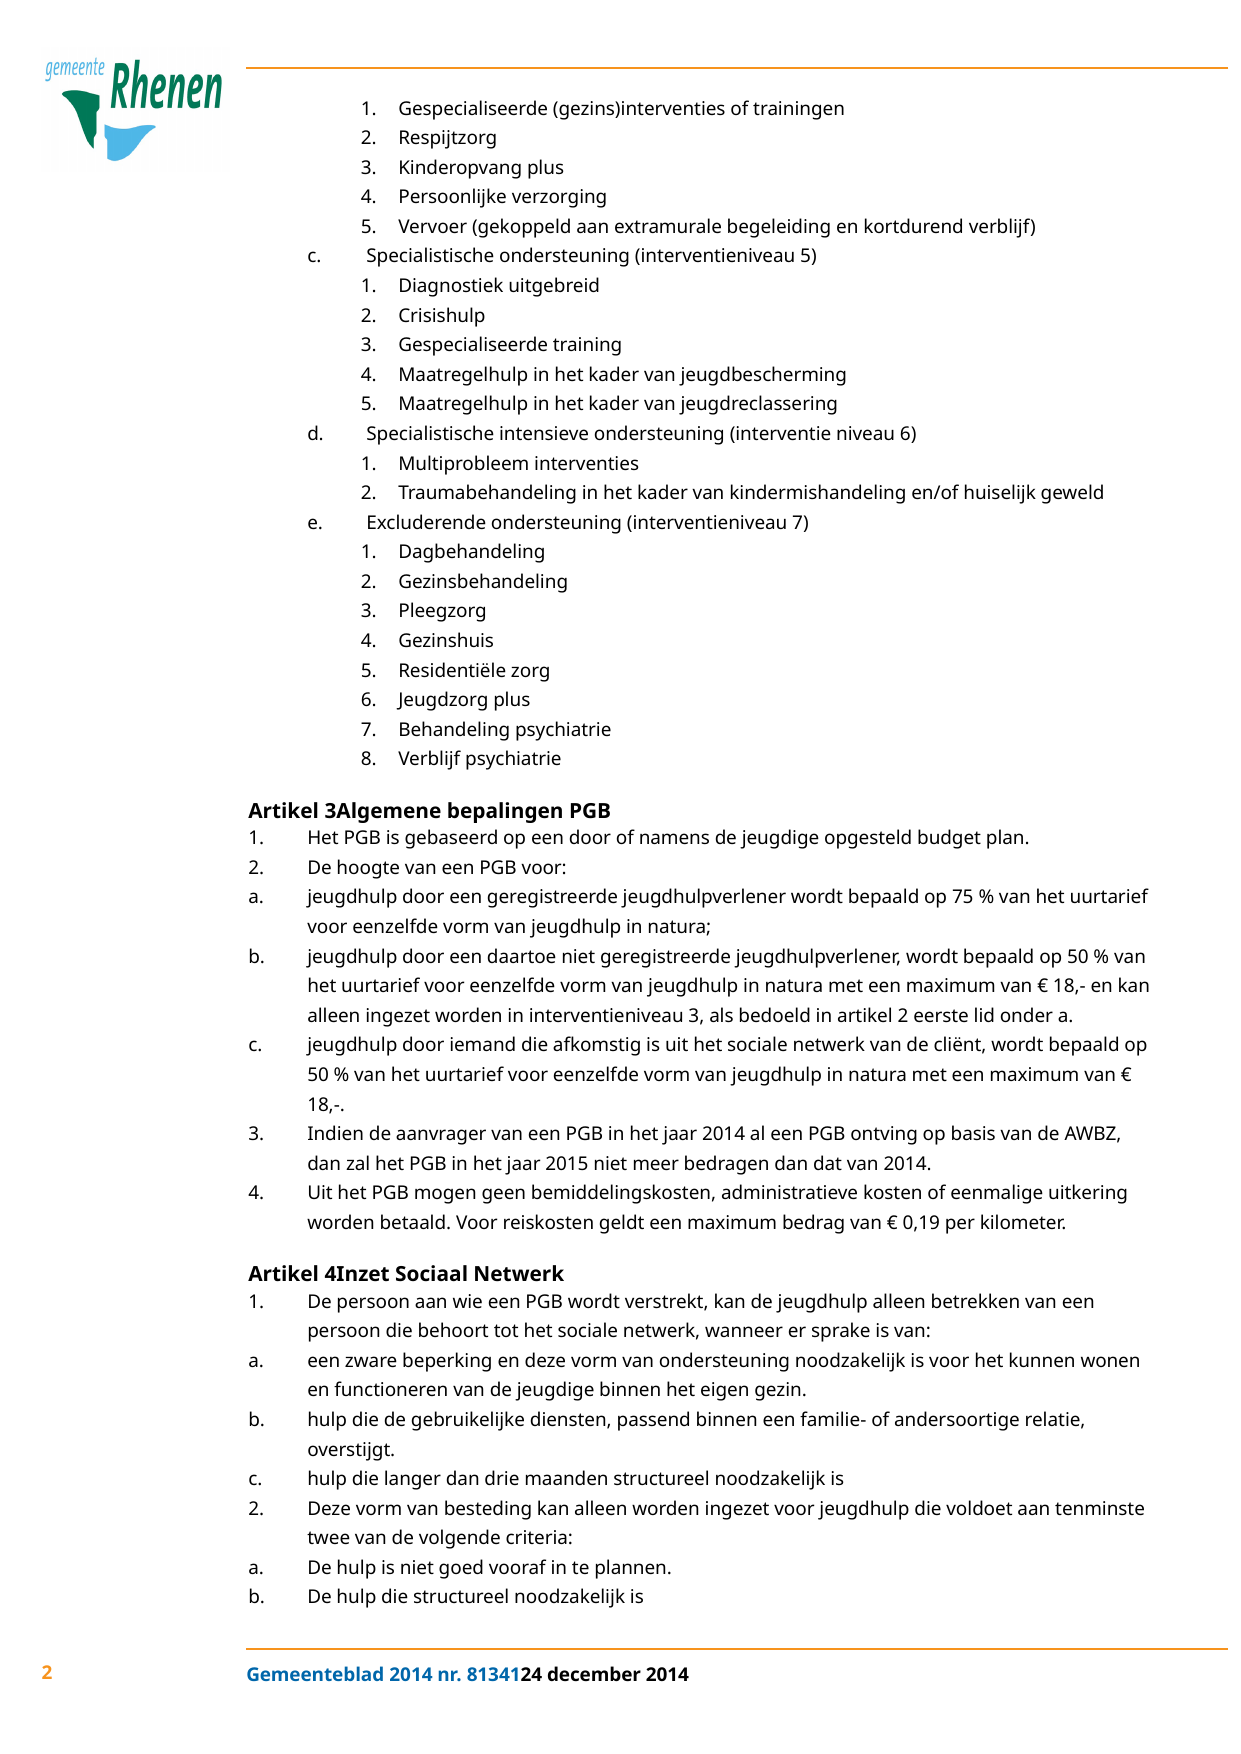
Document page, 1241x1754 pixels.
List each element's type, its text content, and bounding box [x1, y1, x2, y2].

list Vervoer (gekoppeld aan extramurale begeleiding en kortdurend verblijf) [361, 213, 1152, 239]
list Verblijf psychiatrie [361, 746, 1152, 771]
list Jeugdzorg plus [361, 686, 1152, 712]
list Behandeling psychiatrie [361, 716, 1152, 742]
list De hoogte van een PGB voor: [248, 854, 1152, 880]
list Pleegzorg [361, 598, 1152, 623]
list Gespecialiseerde (gezins)interventies of trainingen [361, 95, 1152, 121]
text Artikel 4Inzet Sociaal Netwerk [248, 1259, 1152, 1288]
list Multiprobleem interventies [361, 450, 1152, 476]
list jeugdhulp door een geregistreerde jeugdhulpverlener wordt bepaald op 75 % van het uurtarief voor eenzelfde vorm van jeugdhulp in natura; [248, 884, 1152, 939]
list Diagnostiek uitgebreid [361, 272, 1152, 298]
list De hulp die structureel noodzakelijk is [248, 1584, 1152, 1609]
list De hulp is niet goed vooraf in te plannen. [248, 1554, 1152, 1580]
list Traumabehandeling in het kader van kindermishandeling en/of huiselijk geweld [361, 479, 1152, 505]
list Indien de aanvrager van een PGB in het jaar 2014 al een PGB ontving op basis van de AWBZ, dan zal het PGB in het jaar 2015 niet meer bedragen dan dat van 2014. [248, 1120, 1152, 1176]
list hulp die de gebruikelijke diensten, passend binnen een familie- of andersoortige relatie, overstijgt. [248, 1406, 1152, 1462]
picture [41, 47, 231, 172]
list jeugdhulp door iemand die afkomstig is uit het sociale netwerk van de cliënt, wordt bepaald op 50 % van het uurtarief voor eenzelfde vorm van jeugdhulp in natura met een maximum van € 18,-. [248, 1032, 1152, 1116]
list Specialistische ondersteuning (interventieniveau 5) [307, 243, 1152, 268]
list Respijtzorg [361, 124, 1152, 150]
list Deze vorm van besteding kan alleen worden ingezet voor jeugdhulp die voldoet aan tenminste twee van de volgende criteria: [248, 1495, 1152, 1550]
list Crisishulp [361, 302, 1152, 328]
list Het PGB is gebaseerd op een door of namens de jeugdige opgesteld budget plan. [248, 824, 1152, 850]
list Kinderopvang plus [361, 154, 1152, 180]
list Gezinshuis [361, 627, 1152, 653]
list Gespecialiseerde training [361, 331, 1152, 357]
list Gezinsbehandeling [361, 568, 1152, 594]
list De persoon aan wie een PGB wordt verstrekt, kan de jeugdhulp alleen betrekken van een persoon die behoort tot het sociale netwerk, wanneer er sprake is van: [248, 1288, 1152, 1343]
list Maatregelhulp in het kader van jeugdbescherming [361, 361, 1152, 387]
list Specialistische intensieve ondersteuning (interventie niveau 6) [307, 420, 1152, 446]
list hulp die langer dan drie maanden structureel noodzakelijk is [248, 1465, 1152, 1491]
list Residentiële zorg [361, 657, 1152, 683]
list Dagbehandeling [361, 538, 1152, 564]
list jeugdhulp door een daartoe niet geregistreerde jeugdhulpverlener, wordt bepaald op 50 % van het uurtarief voor eenzelfde vorm van jeugdhulp in natura met een maximum van € 18,- en kan alleen ingezet worden in interventieniveau 3, als bedoeld in artikel 2 eerste lid onder a. [248, 943, 1152, 1028]
list een zware beperking en deze vorm van ondersteuning noodzakelijk is voor het kunnen wonen en functioneren van de jeugdige binnen het eigen gezin. [248, 1347, 1152, 1402]
text Artikel 3Algemene bepalingen PGB [248, 796, 1152, 824]
list Uit het PGB mogen geen bemiddelingskosten, administratieve kosten of eenmalige uitkering worden betaald. Voor reiskosten geldt een maximum bedrag van € 0,19 per kilometer. [248, 1179, 1152, 1235]
list Excluderende ondersteuning (interventieniveau 7) [307, 509, 1152, 535]
list Persoonlijke verzorging [361, 183, 1152, 209]
list Maatregelhulp in het kader van jeugdreclassering [361, 391, 1152, 416]
